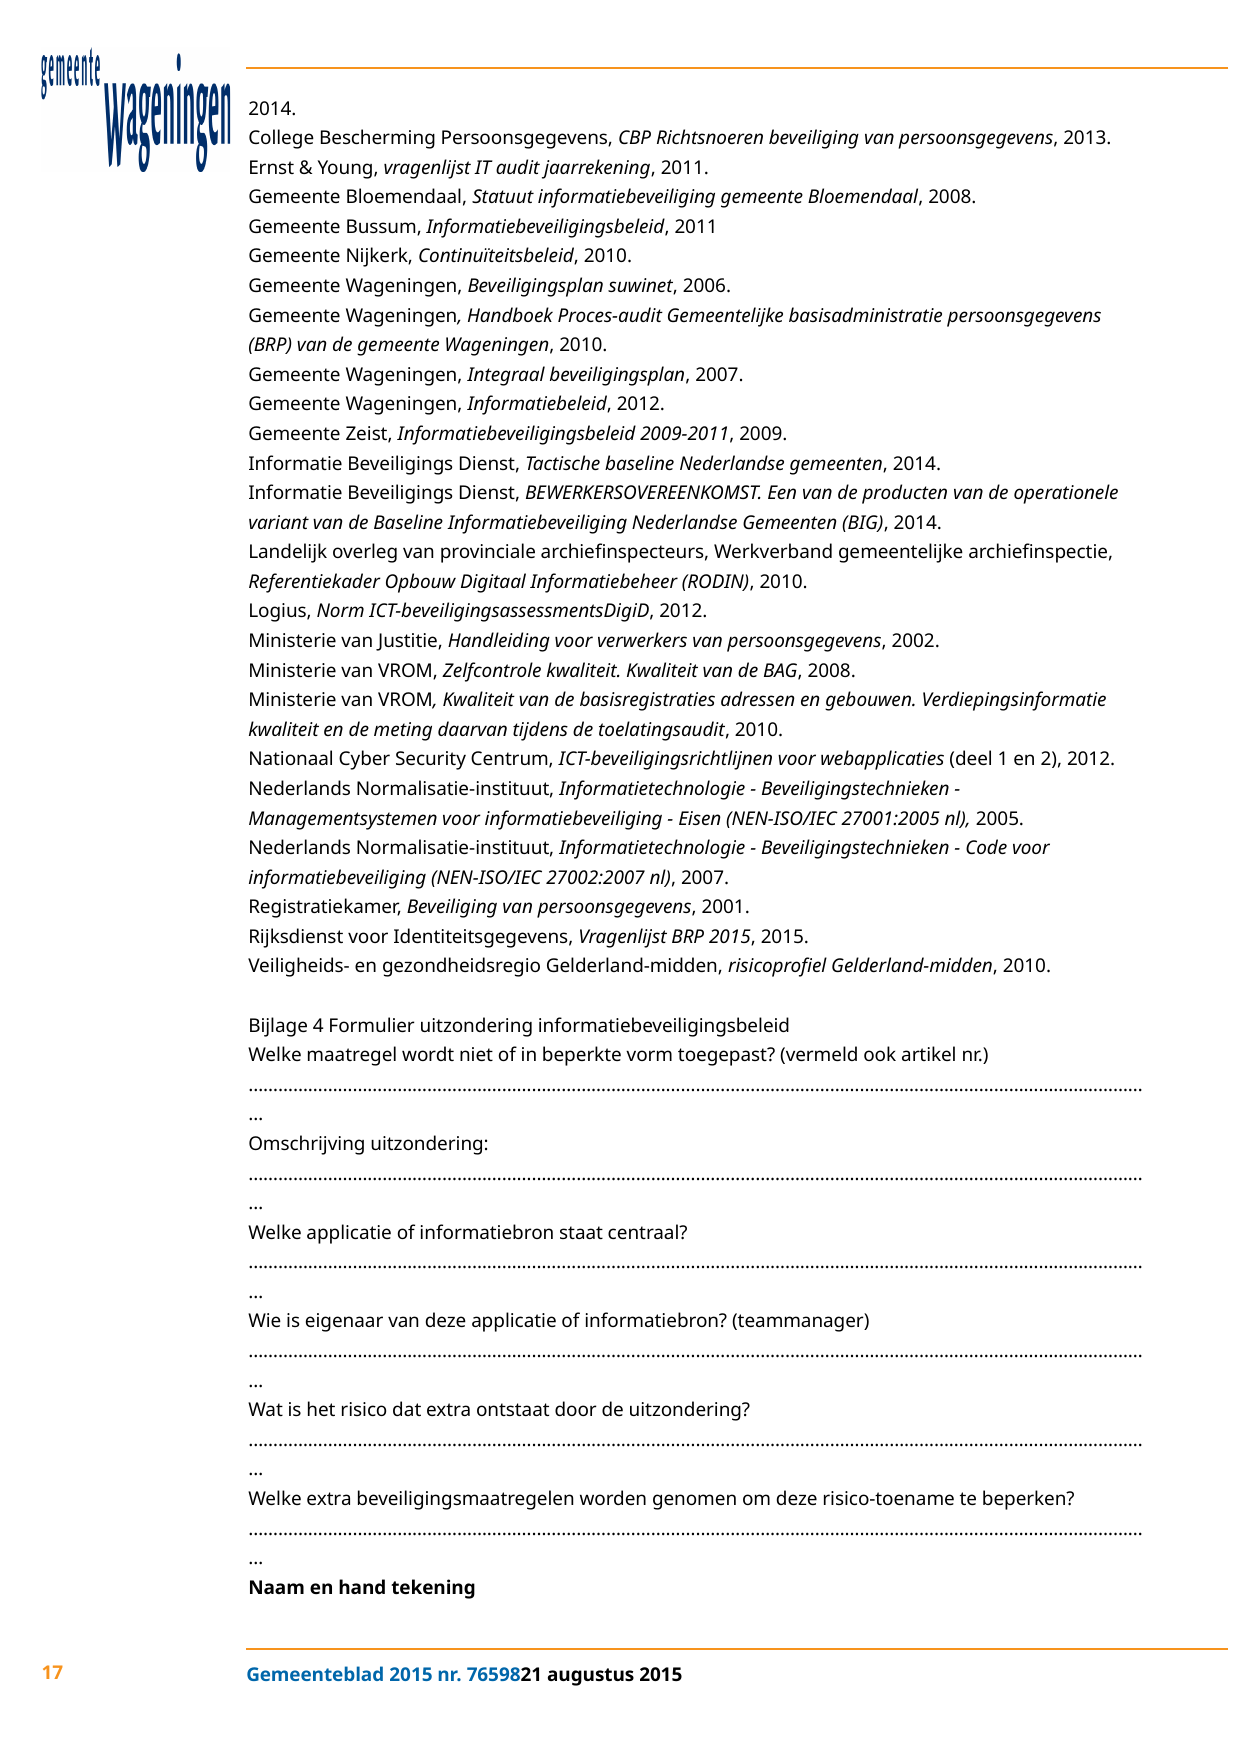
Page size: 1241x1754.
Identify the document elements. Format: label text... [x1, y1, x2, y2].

text Ministerie van VROM, Zelfcontrole kwaliteit. Kwaliteit van de BAG, 2008. [248, 657, 1152, 683]
text ………………………………………………………………………………………………………………………………………………………………… [248, 1426, 1152, 1481]
text Welke extra beveiligingsmaatregelen worden genomen om deze risico-toename te beperken? [248, 1485, 1152, 1511]
text Welke applicatie of informatiebron staat centraal? [248, 1219, 1152, 1245]
text Gemeente Bloemendaal, Statuut informatiebeveiliging gemeente Bloemendaal, 2008. [248, 183, 1152, 209]
text 2014. [248, 95, 1152, 121]
text Bijlage 4 Formulier uitzondering informatiebeveiligingsbeleid [248, 1012, 1152, 1038]
text Gemeente Wageningen, Beveiligingsplan suwinet, 2006. [248, 272, 1152, 298]
text Rijksdienst voor Identiteitsgegevens, Vragenlijst BRP 2015, 2015. [248, 923, 1152, 949]
text ………………………………………………………………………………………………………………………………………………………………… [248, 1515, 1152, 1570]
text Ministerie van Justitie, Handleiding voor verwerkers van persoonsgegevens, 2002. [248, 627, 1152, 653]
text ………………………………………………………………………………………………………………………………………………………………… [248, 1337, 1152, 1393]
text Gemeente Zeist, Informatiebeveiligingsbeleid 2009-2011, 2009. [248, 420, 1152, 446]
text ………………………………………………………………………………………………………………………………………………………………… [248, 1160, 1152, 1215]
text Wie is eigenaar van deze applicatie of informatiebron? (teammanager) [248, 1308, 1152, 1333]
text Ernst & Young, vragenlijst IT audit jaarrekening, 2011. [248, 154, 1152, 180]
text Gemeente Bussum, Informatiebeveiligingsbeleid, 2011 [248, 213, 1152, 239]
text Gemeente Wageningen, Integraal beveiligingsplan, 2007. [248, 361, 1152, 387]
text Ministerie van VROM, Kwaliteit van de basisregistraties adressen en gebouwen. Verdiepingsinformatie kwaliteit en de meting daarvan tijdens de toelatingsaudit, 2010. [248, 686, 1152, 742]
text Veiligheids- en gezondheidsregio Gelderland-midden, risicoprofiel Gelderland-midden, 2010. [248, 953, 1152, 978]
text Nationaal Cyber Security Centrum, ICT-beveiligingsrichtlijnen voor webapplicaties (deel 1 en 2), 2012. [248, 746, 1152, 771]
text Wat is het risico dat extra ontstaat door de uitzondering? [248, 1396, 1152, 1422]
text Logius, Norm ICT-beveiligingsassessmentsDigiD, 2012. [248, 598, 1152, 623]
text Nederlands Normalisatie-instituut, Informatietechnologie - Beveiligingstechnieken - Code voor informatiebeveiliging (NEN-ISO/IEC 27002:2007 nl), 2007. [248, 834, 1152, 890]
text ………………………………………………………………………………………………………………………………………………………………… [248, 1248, 1152, 1304]
text Gemeente Wageningen, Handboek Proces-audit Gemeentelijke basisadministratie persoonsgegevens (BRP) van de gemeente Wageningen, 2010. [248, 302, 1152, 357]
text Omschrijving uitzondering: [248, 1130, 1152, 1156]
text Nederlands Normalisatie-instituut, Informatietechnologie - Beveiligingstechnieken - Managementsystemen voor informatiebeveiliging - Eisen (NEN-ISO/IEC 27001:2005 nl), 2005. [248, 775, 1152, 831]
text Informatie Beveiligings Dienst, Tactische baseline Nederlandse gemeenten, 2014. [248, 450, 1152, 476]
text Gemeente Wageningen, Informatiebeleid, 2012. [248, 391, 1152, 416]
text Naam en hand tekening [248, 1574, 1152, 1600]
text ………………………………………………………………………………………………………………………………………………………………… [248, 1071, 1152, 1126]
text College Bescherming Persoonsgegevens, CBP Richtsnoeren beveiliging van persoonsgegevens, 2013. [248, 124, 1152, 150]
text Landelijk overleg van provinciale archiefinspecteurs, Werkverband gemeentelijke archiefinspectie, Referentiekader Opbouw Digitaal Informatiebeheer (RODIN), 2010. [248, 538, 1152, 594]
text Welke maatregel wordt niet of in beperkte vorm toegepast? (vermeld ook artikel nr.) [248, 1041, 1152, 1067]
text Gemeente Nijkerk, Continuïteitsbeleid, 2010. [248, 243, 1152, 268]
text Registratiekamer, Beveiliging van persoonsgegevens, 2001. [248, 893, 1152, 919]
text Informatie Beveiligings Dienst, BEWERKERSOVEREENKOMST. Een van de producten van de operationele variant van de Baseline Informatiebeveiliging Nederlandse Gemeenten (BIG), 2014. [248, 479, 1152, 535]
picture [41, 47, 231, 172]
